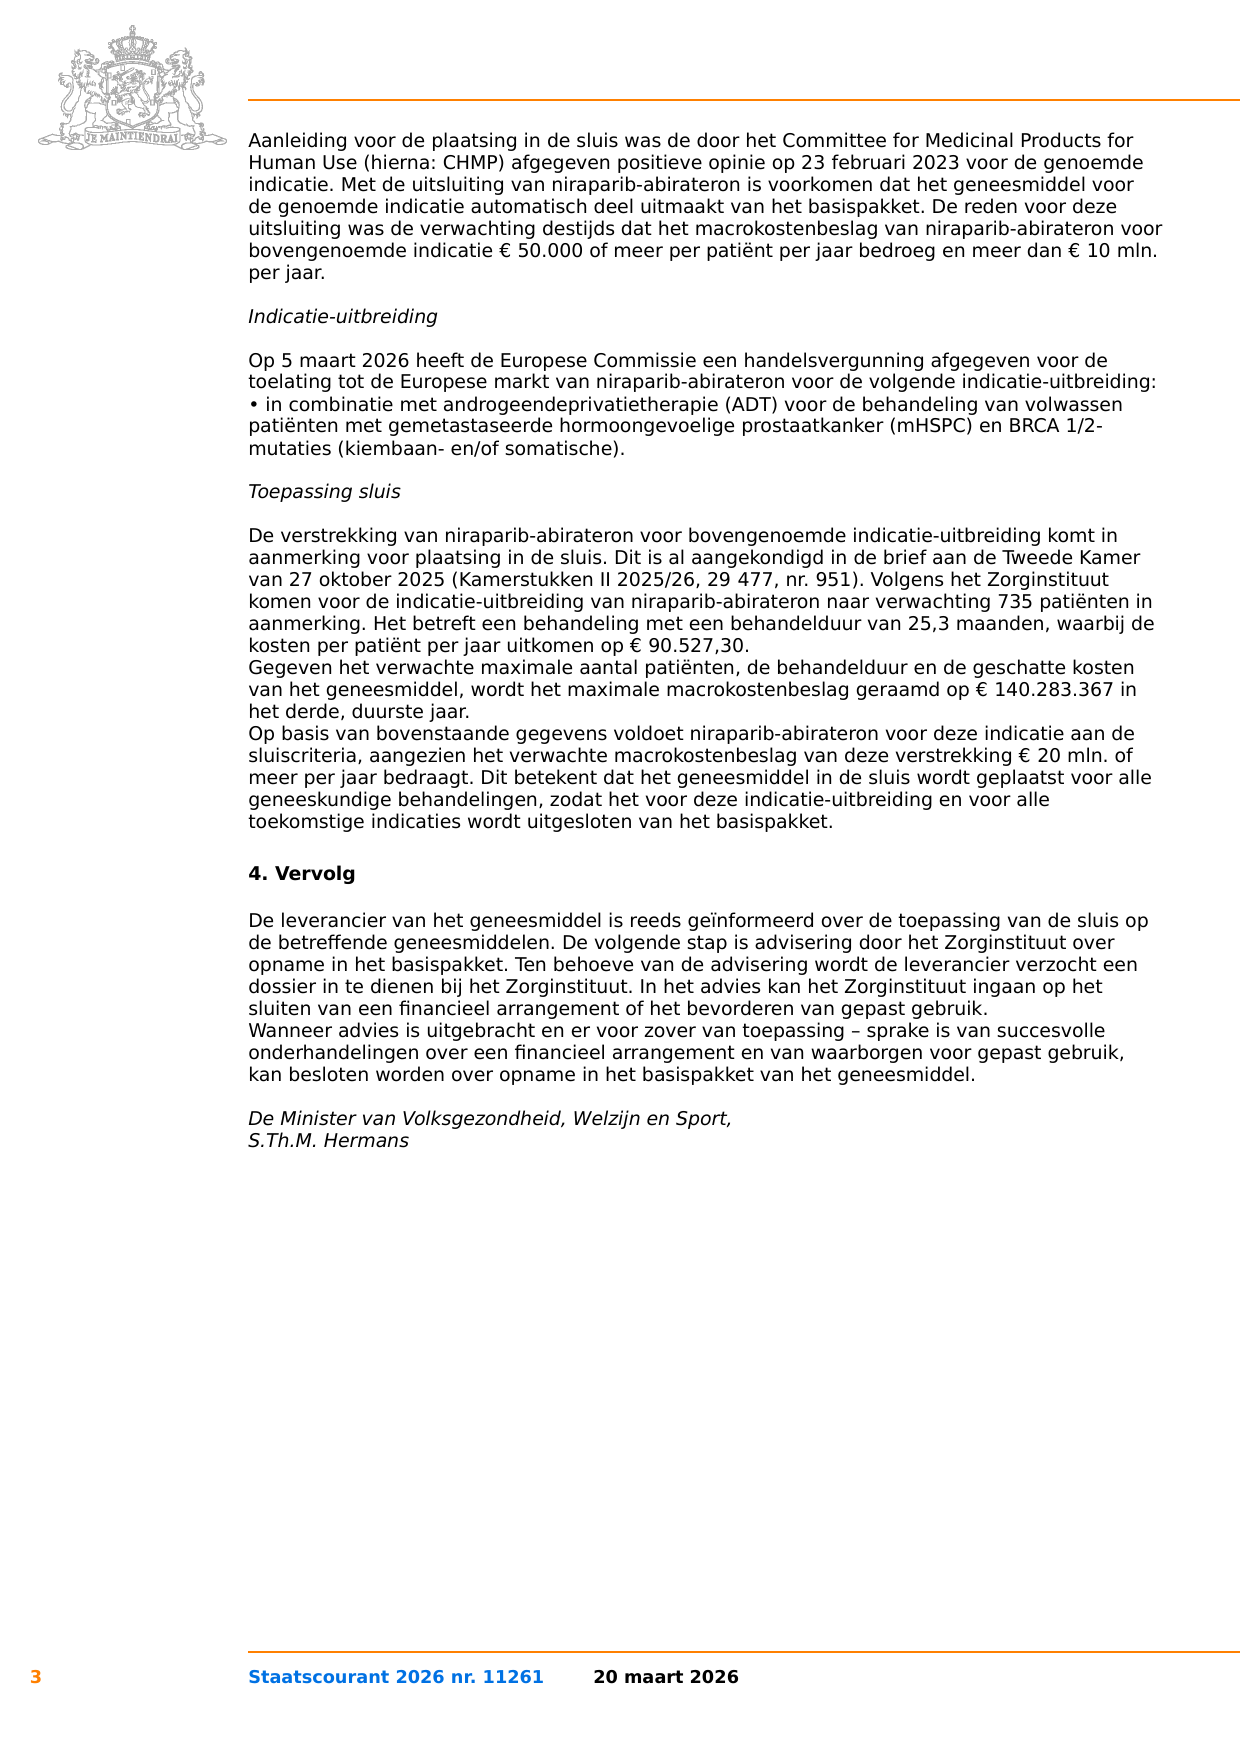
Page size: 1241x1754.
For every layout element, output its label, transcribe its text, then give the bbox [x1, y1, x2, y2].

text Op basis van bovenstaande gegevens voldoet niraparib-abirateron voor deze indicatie aan de sluiscriteria, aangezien het verwachte macrokostenbeslag van deze verstrekking € 20 mln. of meer per jaar bedraagt. Dit betekent dat het geneesmiddel in de sluis wordt geplaatst voor alle geneeskundige behandelingen, zodat het voor deze indicatie-uitbreiding en voor alle toekomstige indicaties wordt uitgesloten van het basispakket. [248, 723, 1163, 833]
text De verstrekking van niraparib-abirateron voor bovengenoemde indicatie-uitbreiding komt in aanmerking voor plaatsing in de sluis. Dit is al aangekondigd in de brief aan de Tweede Kamer van 27 oktober 2025 (Kamerstukken II 2025/26, 29 477, nr. 951). Volgens het Zorginstituut komen voor de indicatie-uitbreiding van niraparib-abirateron naar verwachting 735 patiënten in aanmerking. Het betreft een behandeling met een behandelduur van 25,3 maanden, waarbij de kosten per patiënt per jaar uitkomen op € 90.527,30. [248, 525, 1163, 657]
text • in combinatie met androgeendeprivatietherapie (ADT) voor de behandeling van volwassen patiënten met gemetastaseerde hormoongevoelige prostaatkanker (mHSPC) en BRCA 1/2-mutaties (kiembaan- en/of somatische). [248, 393, 1163, 459]
text Op 5 maart 2026 heeft de Europese Commissie een handelsvergunning afgegeven voor de toelating tot de Europese markt van niraparib-abirateron voor de volgende indicatie-uitbreiding: [248, 349, 1163, 393]
subtitle Indicatie-uitbreiding [248, 306, 1163, 328]
subtitle Toepassing sluis [248, 481, 1163, 503]
picture [38, 25, 227, 150]
text Gegeven het verwachte maximale aantal patiënten, de behandelduur en de geschatte kosten van het geneesmiddel, wordt het maximale macrokostenbeslag geraamd op € 140.283.367 in het derde, duurste jaar. [248, 657, 1163, 723]
text De Minister van Volksgezondheid, Welzijn en Sport, S.Th.M. Hermans [248, 1107, 1163, 1151]
subtitle 4. Vervolg [248, 863, 1163, 885]
text Wanneer advies is uitgebracht en er voor zover van toepassing – sprake is van succesvolle onderhandelingen over een financieel arrangement en van waarborgen voor gepast gebruik, kan besloten worden over opname in het basispakket van het geneesmiddel. [248, 1020, 1163, 1086]
text Aanleiding voor de plaatsing in de sluis was de door het Committee for Medicinal Products for Human Use (hierna: CHMP) afgegeven positieve opinie op 23 februari 2023 voor de genoemde indicatie. Met de uitsluiting van niraparib-abirateron is voorkomen dat het geneesmiddel voor de genoemde indicatie automatisch deel uitmaakt van het basispakket. De reden voor deze uitsluiting was de verwachting destijds dat het macrokostenbeslag van niraparib-abirateron voor bovengenoemde indicatie € 50.000 of meer per patiënt per jaar bedroeg en meer dan € 10 mln. per jaar. [248, 130, 1163, 284]
text De leverancier van het geneesmiddel is reeds geïnformeerd over de toepassing van de sluis op de betreffende geneesmiddelen. De volgende stap is advisering door het Zorginstituut over opname in het basispakket. Ten behoeve van de advisering wordt de leverancier verzocht een dossier in te dienen bij het Zorginstituut. In het advies kan het Zorginstituut ingaan op het sluiten van een financieel arrangement of het bevorderen van gepast gebruik. [248, 910, 1163, 1020]
